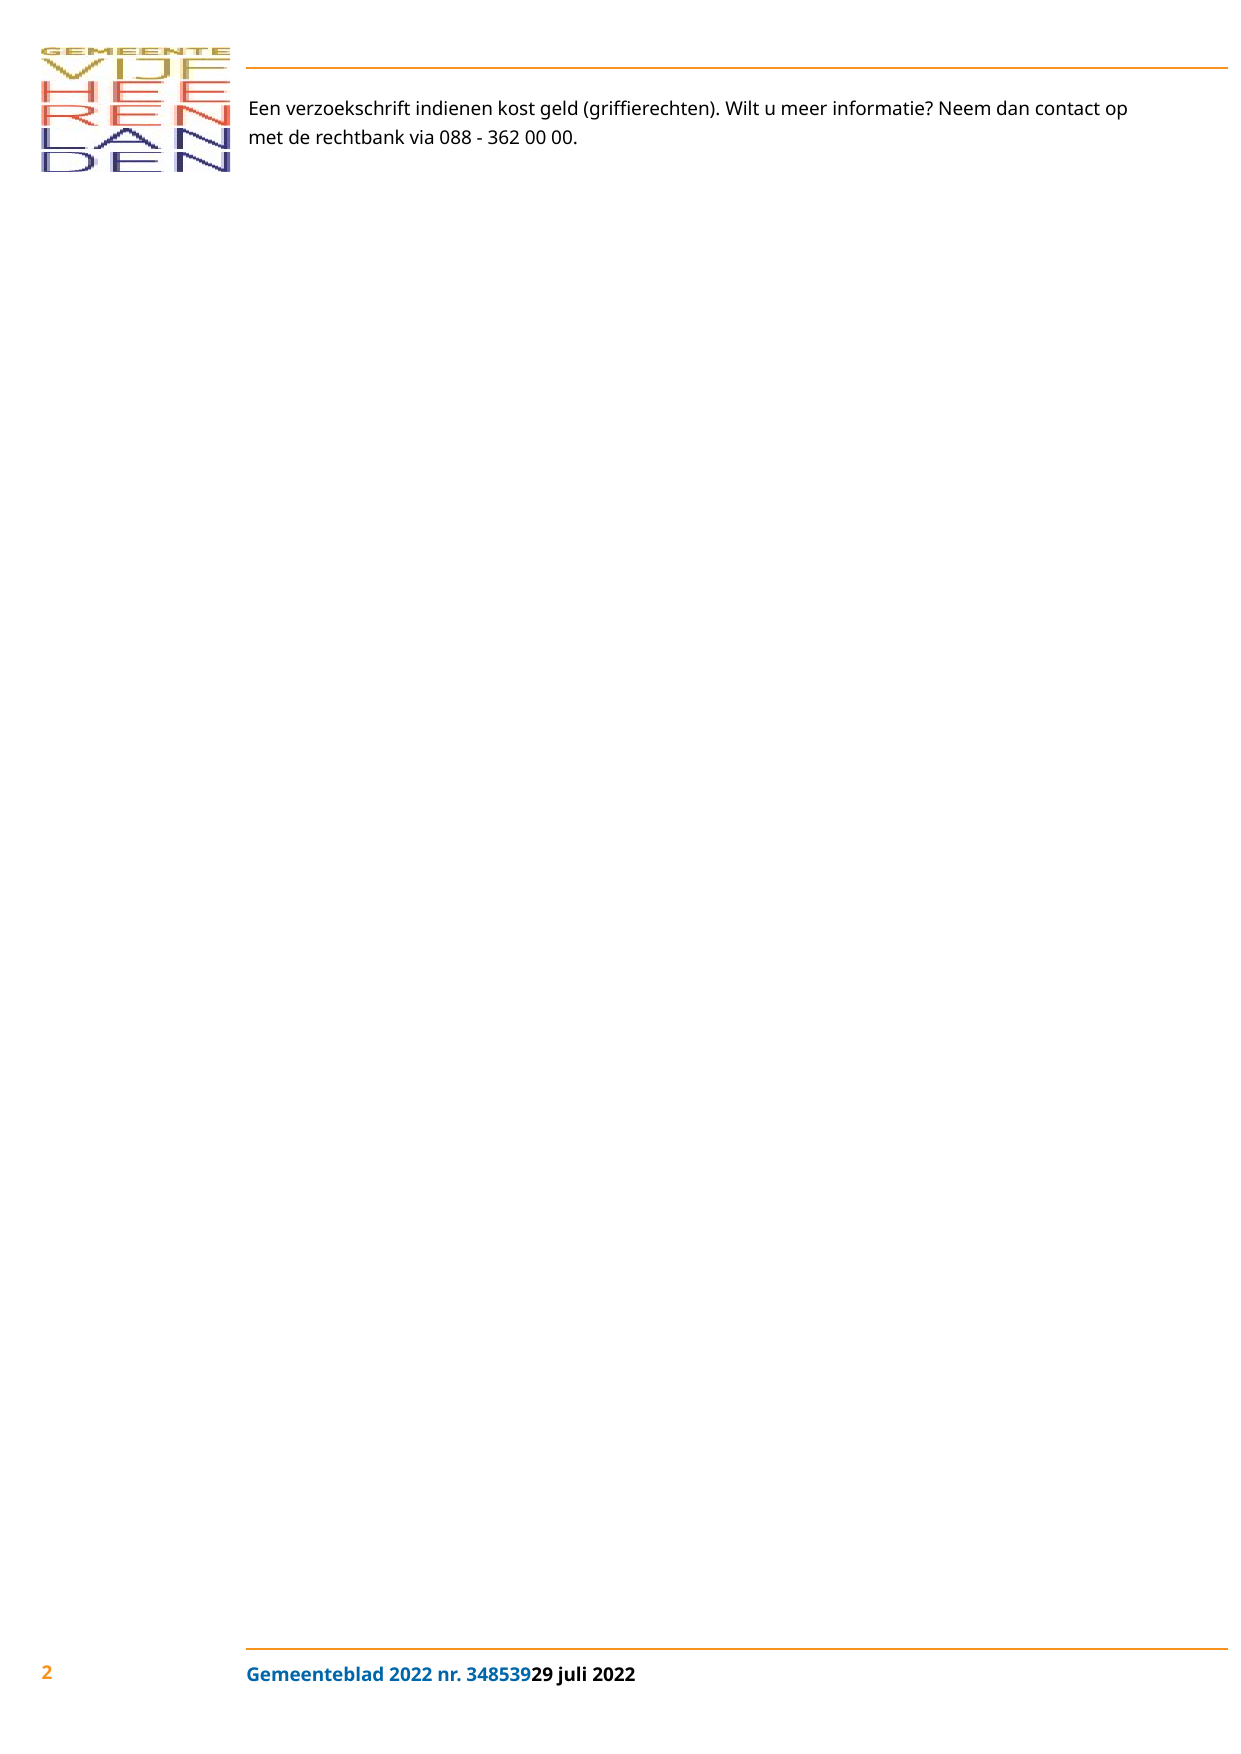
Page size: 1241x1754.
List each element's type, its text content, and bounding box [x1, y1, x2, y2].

text Een verzoekschrift indienen kost geld (griffierechten). Wilt u meer informatie? Neem dan contact op met de rechtbank via 088 - 362 00 00. [248, 95, 1152, 150]
picture [41, 47, 231, 172]
